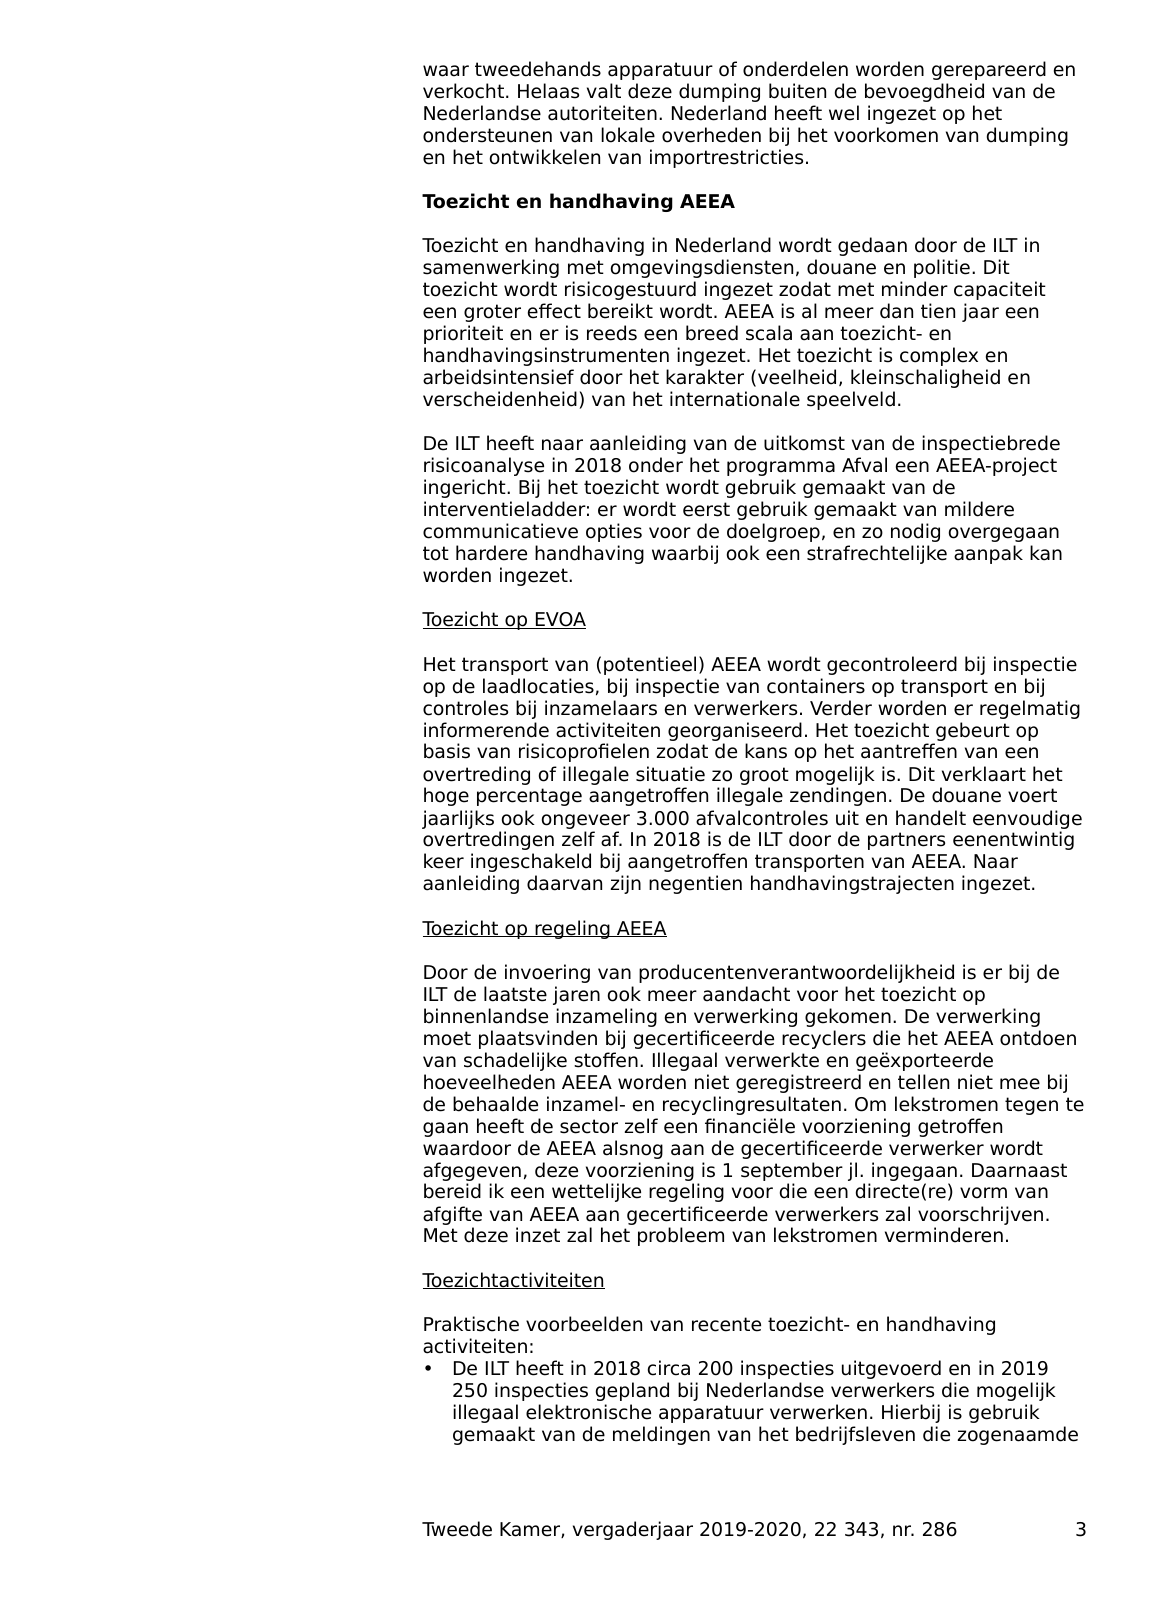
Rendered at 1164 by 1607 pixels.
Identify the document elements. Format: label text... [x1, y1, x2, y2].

subtitle Toezicht op EVOA [422, 609, 1087, 631]
subtitle Toezichtactiviteiten [422, 1269, 1087, 1292]
text Het transport van (potentieel) AEEA wordt gecontroleerd bij inspectie op de laadlocaties, bij inspectie van containers op transport en bij controles bij inzamelaars en verwerkers. Verder worden er regelmatig informerende activiteiten georganiseerd. Het toezicht gebeurt op basis van risicoprofielen zodat de kans op het aantreffen van een overtreding of illegale situatie zo groot mogelijk is. Dit verklaart het hoge percentage aangetroffen illegale zendingen. De douane voert jaarlijks ook ongeveer 3.000 afvalcontroles uit en handelt eenvoudige overtredingen zelf af. In 2018 is de ILT door de partners eenentwintig keer ingeschakeld bij aangetroffen transporten van AEEA. Naar aanleiding daarvan zijn negentien handhavingstrajecten ingezet. [422, 653, 1087, 895]
text Door de invoering van producentenverantwoordelijkheid is er bij de ILT de laatste jaren ook meer aandacht voor het toezicht op binnenlandse inzameling en verwerking gekomen. De verwerking moet plaatsvinden bij gecertificeerde recyclers die het AEEA ontdoen van schadelijke stoffen. Illegaal verwerkte en geëxporteerde hoeveelheden AEEA worden niet geregistreerd en tellen niet mee bij de behaalde inzamel- en recyclingresultaten. Om lekstromen tegen te gaan heeft de sector zelf een financiële voorziening getroffen waardoor de AEEA alsnog aan de gecertificeerde verwerker wordt afgegeven, deze voorziening is 1 september jl. ingegaan. Daarnaast bereid ik een wettelijke regeling voor die een directe(re) vorm van afgifte van AEEA aan gecertificeerde verwerkers zal voorschrijven. Met deze inzet zal het probleem van lekstromen verminderen. [422, 962, 1087, 1247]
text Praktische voorbeelden van recente toezicht- en handhaving activiteiten: [422, 1314, 1087, 1358]
text • De ILT heeft in 2018 circa 200 inspecties uitgevoerd en in 2019 250 inspecties gepland bij Nederlandse verwerkers die mogelijk illegaal elektronische apparatuur verwerken. Hierbij is gebruik gemaakt van de meldingen van het bedrijfsleven die zogenaamde [422, 1358, 1087, 1446]
subtitle Toezicht op regeling AEEA [422, 917, 1087, 939]
text Toezicht en handhaving in Nederland wordt gedaan door de ILT in samenwerking met omgevingsdiensten, douane en politie. Dit toezicht wordt risicogestuurd ingezet zodat met minder capaciteit een groter effect bereikt wordt. AEEA is al meer dan tien jaar een prioriteit en er is reeds een breed scala aan toezicht- en handhavingsinstrumenten ingezet. Het toezicht is complex en arbeidsintensief door het karakter (veelheid, kleinschaligheid en verscheidenheid) van het internationale speelveld. [422, 235, 1087, 411]
text waar tweedehands apparatuur of onderdelen worden gerepareerd en verkocht. Helaas valt deze dumping buiten de bevoegdheid van de Nederlandse autoriteiten. Nederland heeft wel ingezet op het ondersteunen van lokale overheden bij het voorkomen van dumping en het ontwikkelen van importrestricties. [422, 59, 1087, 169]
text De ILT heeft naar aanleiding van de uitkomst van de inspectiebrede risicoanalyse in 2018 onder het programma Afval een AEEA-project ingericht. Bij het toezicht wordt gebruik gemaakt van de interventieladder: er wordt eerst gebruik gemaakt van mildere communicatieve opties voor de doelgroep, en zo nodig overgegaan tot hardere handhaving waarbij ook een strafrechtelijke aanpak kan worden ingezet. [422, 433, 1087, 587]
subtitle Toezicht en handhaving AEEA [422, 191, 1087, 213]
